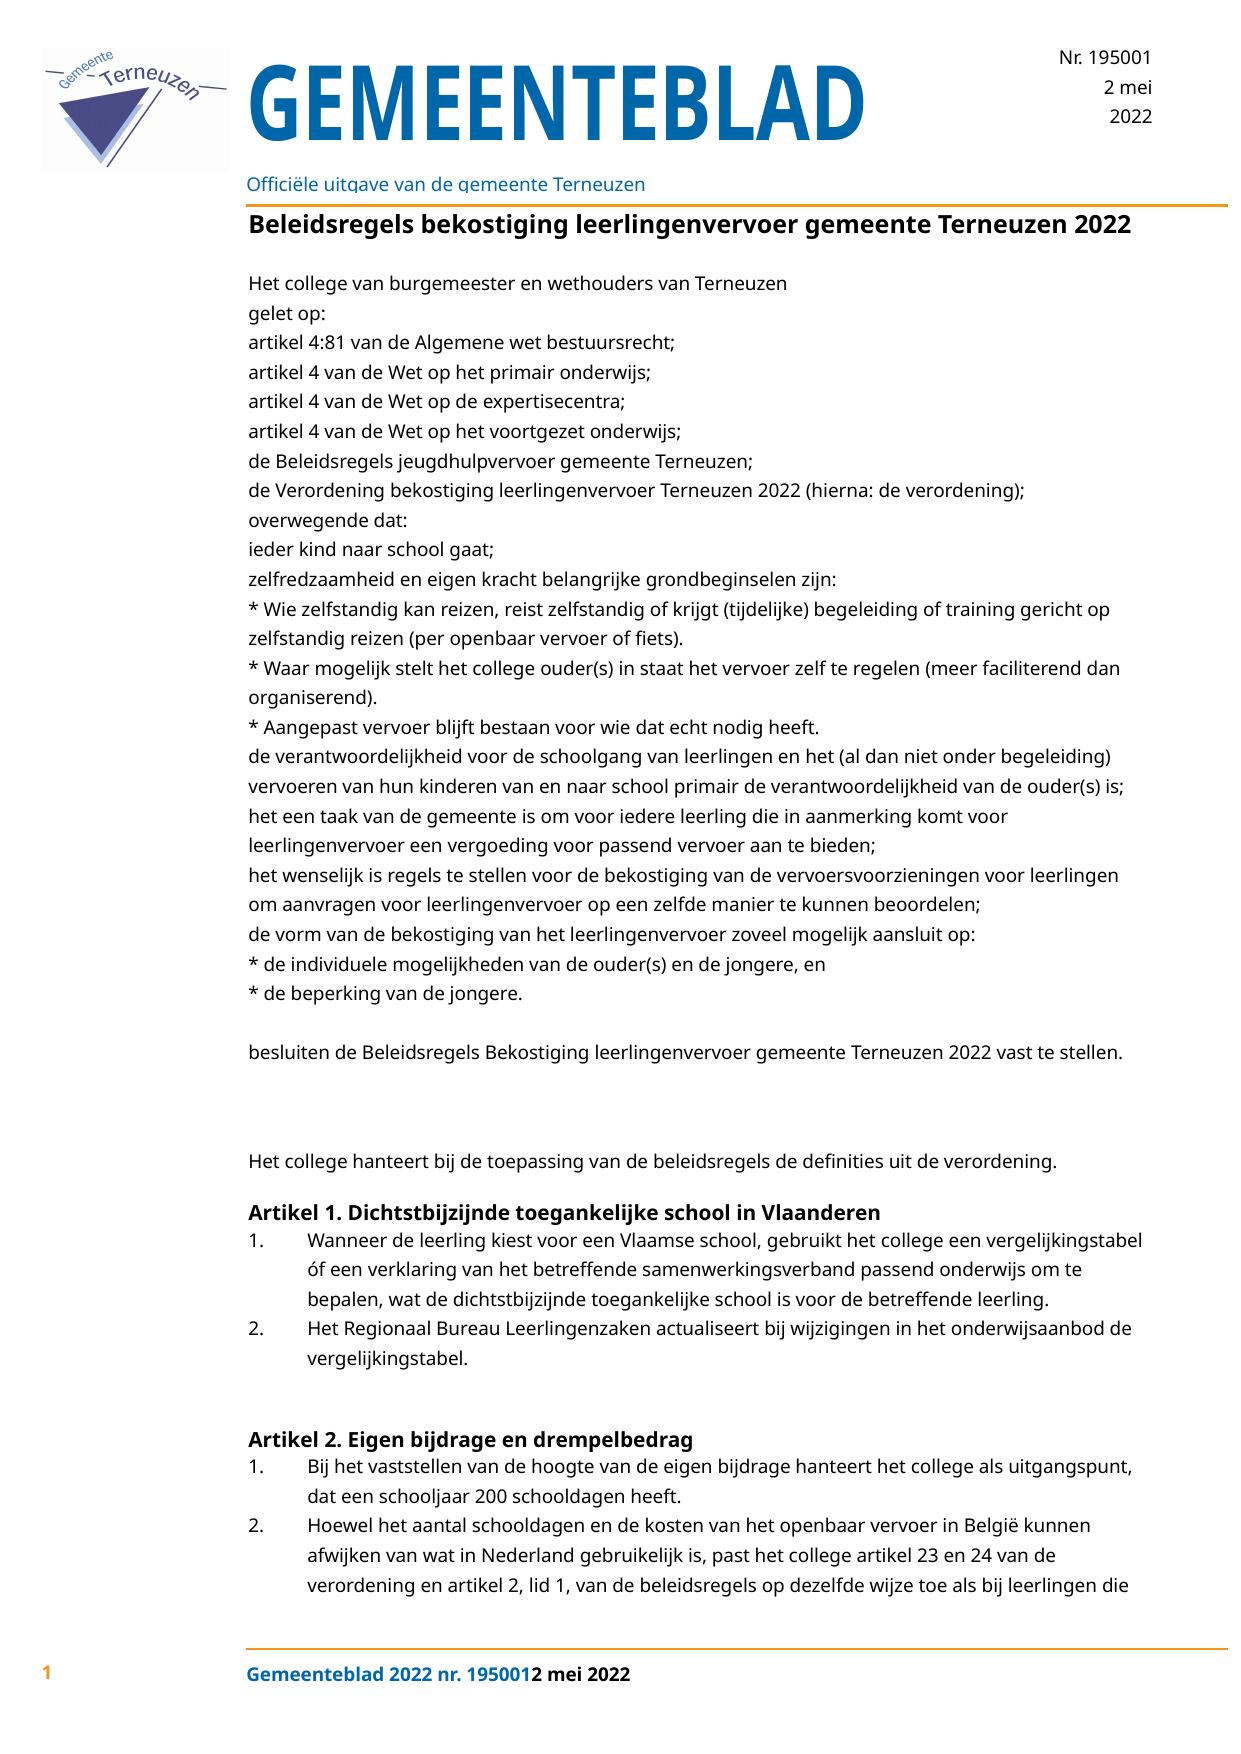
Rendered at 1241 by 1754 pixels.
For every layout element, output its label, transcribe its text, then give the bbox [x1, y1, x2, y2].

text artikel 4 van de Wet op het voortgezet onderwijs; [248, 418, 1152, 444]
text het wenselijk is regels te stellen voor de bekostiging van de vervoersvoorzieningen voor leerlingen om aanvragen voor leerlingenvervoer op een zelfde manier te kunnen beoordelen; [248, 862, 1152, 917]
picture [41, 47, 231, 172]
text * Aangepast vervoer blijft bestaan voor wie dat echt nodig heeft. [248, 714, 1152, 740]
text artikel 4:81 van de Algemene wet bestuursrecht; [248, 329, 1152, 355]
text de Verordening bekostiging leerlingenvervoer Terneuzen 2022 (hierna: de verordening); [248, 477, 1152, 503]
list Bij het vaststellen van de hoogte van de eigen bijdrage hanteert het college als uitgangspunt, dat een schooljaar 200 schooldagen heeft. [248, 1453, 1152, 1509]
text * de individuele mogelijkheden van de ouder(s) en de jongere, en [248, 951, 1152, 976]
text Artikel 1. Dichtstbijzijnde toegankelijke school in Vlaanderen [248, 1198, 1152, 1227]
text gelet op: [248, 300, 1152, 326]
text besluiten de Beleidsregels Bekostiging leerlingenvervoer gemeente Terneuzen 2022 vast te stellen. [248, 1039, 1152, 1065]
text * Wie zelfstandig kan reizen, reist zelfstandig of krijgt (tijdelijke) begeleiding of training gericht op zelfstandig reizen (per openbaar vervoer of fiets). [248, 596, 1152, 651]
text * Waar mogelijk stelt het college ouder(s) in staat het vervoer zelf te regelen (meer faciliterend dan organiserend). [248, 655, 1152, 710]
text overwegende dat: [248, 507, 1152, 533]
text Het college hanteert bij de toepassing van de beleidsregels de definities uit de verordening. [248, 1148, 1152, 1174]
list Wanneer de leerling kiest voor een Vlaamse school, gebruikt het college een vergelijkingstabel óf een verklaring van het betreffende samenwerkingsverband passend onderwijs om te bepalen, wat de dichtstbijzijnde toegankelijke school is voor de betreffende leerling. [248, 1227, 1152, 1312]
text de vorm van de bekostiging van het leerlingenvervoer zoveel mogelijk aansluit op: [248, 921, 1152, 947]
text Artikel 2. Eigen bijdrage en drempelbedrag [248, 1425, 1152, 1453]
text artikel 4 van de Wet op het primair onderwijs; [248, 359, 1152, 385]
text zelfredzaamheid en eigen kracht belangrijke grondbeginselen zijn: [248, 566, 1152, 592]
text de verantwoordelijkheid voor de schoolgang van leerlingen en het (al dan niet onder begeleiding) vervoeren van hun kinderen van en naar school primair de verantwoordelijkheid van de ouder(s) is; [248, 744, 1152, 799]
list Het Regionaal Bureau Leerlingenzaken actualiseert bij wijzigingen in het onderwijsaanbod de vergelijkingstabel. [248, 1316, 1152, 1371]
text ieder kind naar school gaat; [248, 537, 1152, 562]
text Het college van burgemeester en wethouders van Terneuzen [248, 270, 1152, 296]
text de Beleidsregels jeugdhulpvervoer gemeente Terneuzen; [248, 448, 1152, 473]
text artikel 4 van de Wet op de expertisecentra; [248, 389, 1152, 414]
list Hoewel het aantal schooldagen en de kosten van het openbaar vervoer in België kunnen afwijken van wat in Nederland gebruikelijk is, past het college artikel 23 en 24 van de verordening en artikel 2, lid 1, van de beleidsregels op dezelfde wijze toe als bij leerlingen die [248, 1513, 1152, 1598]
text het een taak van de gemeente is om voor iedere leerling die in aanmerking komt voor leerlingenvervoer een vergoeding voor passend vervoer aan te bieden; [248, 803, 1152, 858]
text * de beperking van de jongere. [248, 980, 1152, 1006]
text Beleidsregels bekostiging leerlingenvervoer gemeente Terneuzen 2022 [248, 207, 1152, 241]
